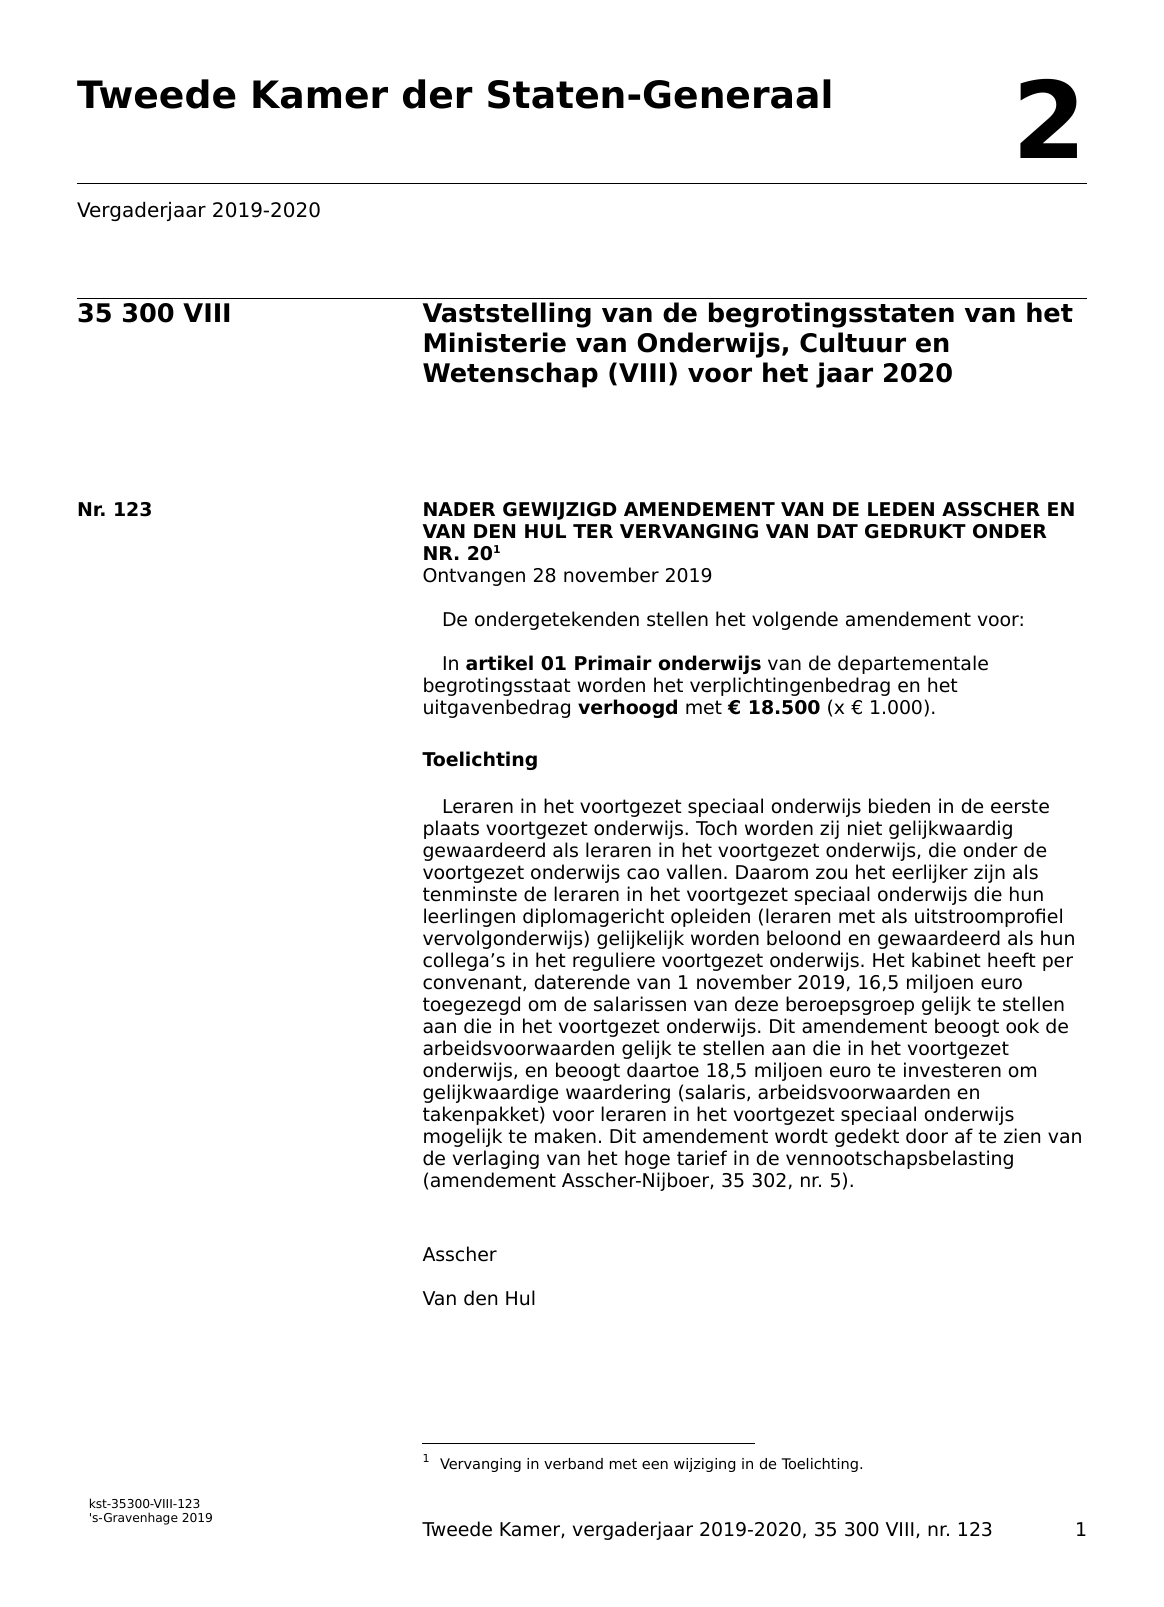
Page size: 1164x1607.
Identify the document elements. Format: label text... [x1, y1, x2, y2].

text Leraren in het voortgezet speciaal onderwijs bieden in de eerste plaats voortgezet onderwijs. Toch worden zij niet gelijkwaardig gewaardeerd als leraren in het voortgezet onderwijs, die onder de voortgezet onderwijs cao vallen. Daarom zou het eerlijker zijn als tenminste de leraren in het voortgezet speciaal onderwijs die hun leerlingen diplomagericht opleiden (leraren met als uitstroomprofiel vervolgonderwijs) gelijkelijk worden beloond en gewaardeerd als hun collega’s in het reguliere voortgezet onderwijs. Het kabinet heeft per convenant, daterende van 1 november 2019, 16,5 miljoen euro toegezegd om de salarissen van deze beroepsgroep gelijk te stellen aan die in het voortgezet onderwijs. Dit amendement beoogt ook de arbeidsvoorwaarden gelijk te stellen aan die in het voortgezet onderwijs, en beoogt daartoe 18,5 miljoen euro te investeren om gelijkwaardige waardering (salaris, arbeidsvoorwaarden en takenpakket) voor leraren in het voortgezet speciaal onderwijs mogelijk te maken. Dit amendement wordt gedekt door af te zien van de verlaging van het hoge tarief in de vennootschapsbelasting (amendement Asscher-Nijboer, 35 302, nr. 5). [422, 796, 1087, 1192]
subtitle Nr. 123 NADER GEWIJZIGD AMENDEMENT VAN DE LEDEN ASSCHER EN VAN DEN HUL TER VERVANGING VAN DAT GEDRUKT ONDER NR. 20 [77, 499, 1087, 565]
text De ondergetekenden stellen het volgende amendement voor: [422, 609, 1087, 631]
subtitle Toelichting [422, 749, 1087, 771]
text Ontvangen 28 november 2019 [422, 565, 1087, 587]
text 's-Gravenhage 2019 [88, 1511, 323, 1525]
text Vervanging in verband met een wijziging in de Toelichting. [422, 1452, 1087, 1474]
text In artikel 01 Primair onderwijs van de departementale begrotingsstaat worden het verplichtingenbedrag en het uitgavenbedrag verhoogd met € 18.500 (x € 1.000). [422, 653, 1087, 719]
table_header 2 [886, 59, 1087, 183]
table_header Tweede Kamer der Staten-Generaal [77, 59, 886, 183]
text Asscher Van den Hul [422, 1222, 1087, 1310]
subtitle 35 300 VIII Vaststelling van de begrotingsstaten van het Ministerie van Onderwijs, Cultuur en Wetenschap (VIII) voor het jaar 2020 [77, 299, 1087, 388]
table_cell Vergaderjaar 2019-2020 [77, 184, 1087, 298]
text kst-35300-VIII-123 [88, 1497, 323, 1511]
